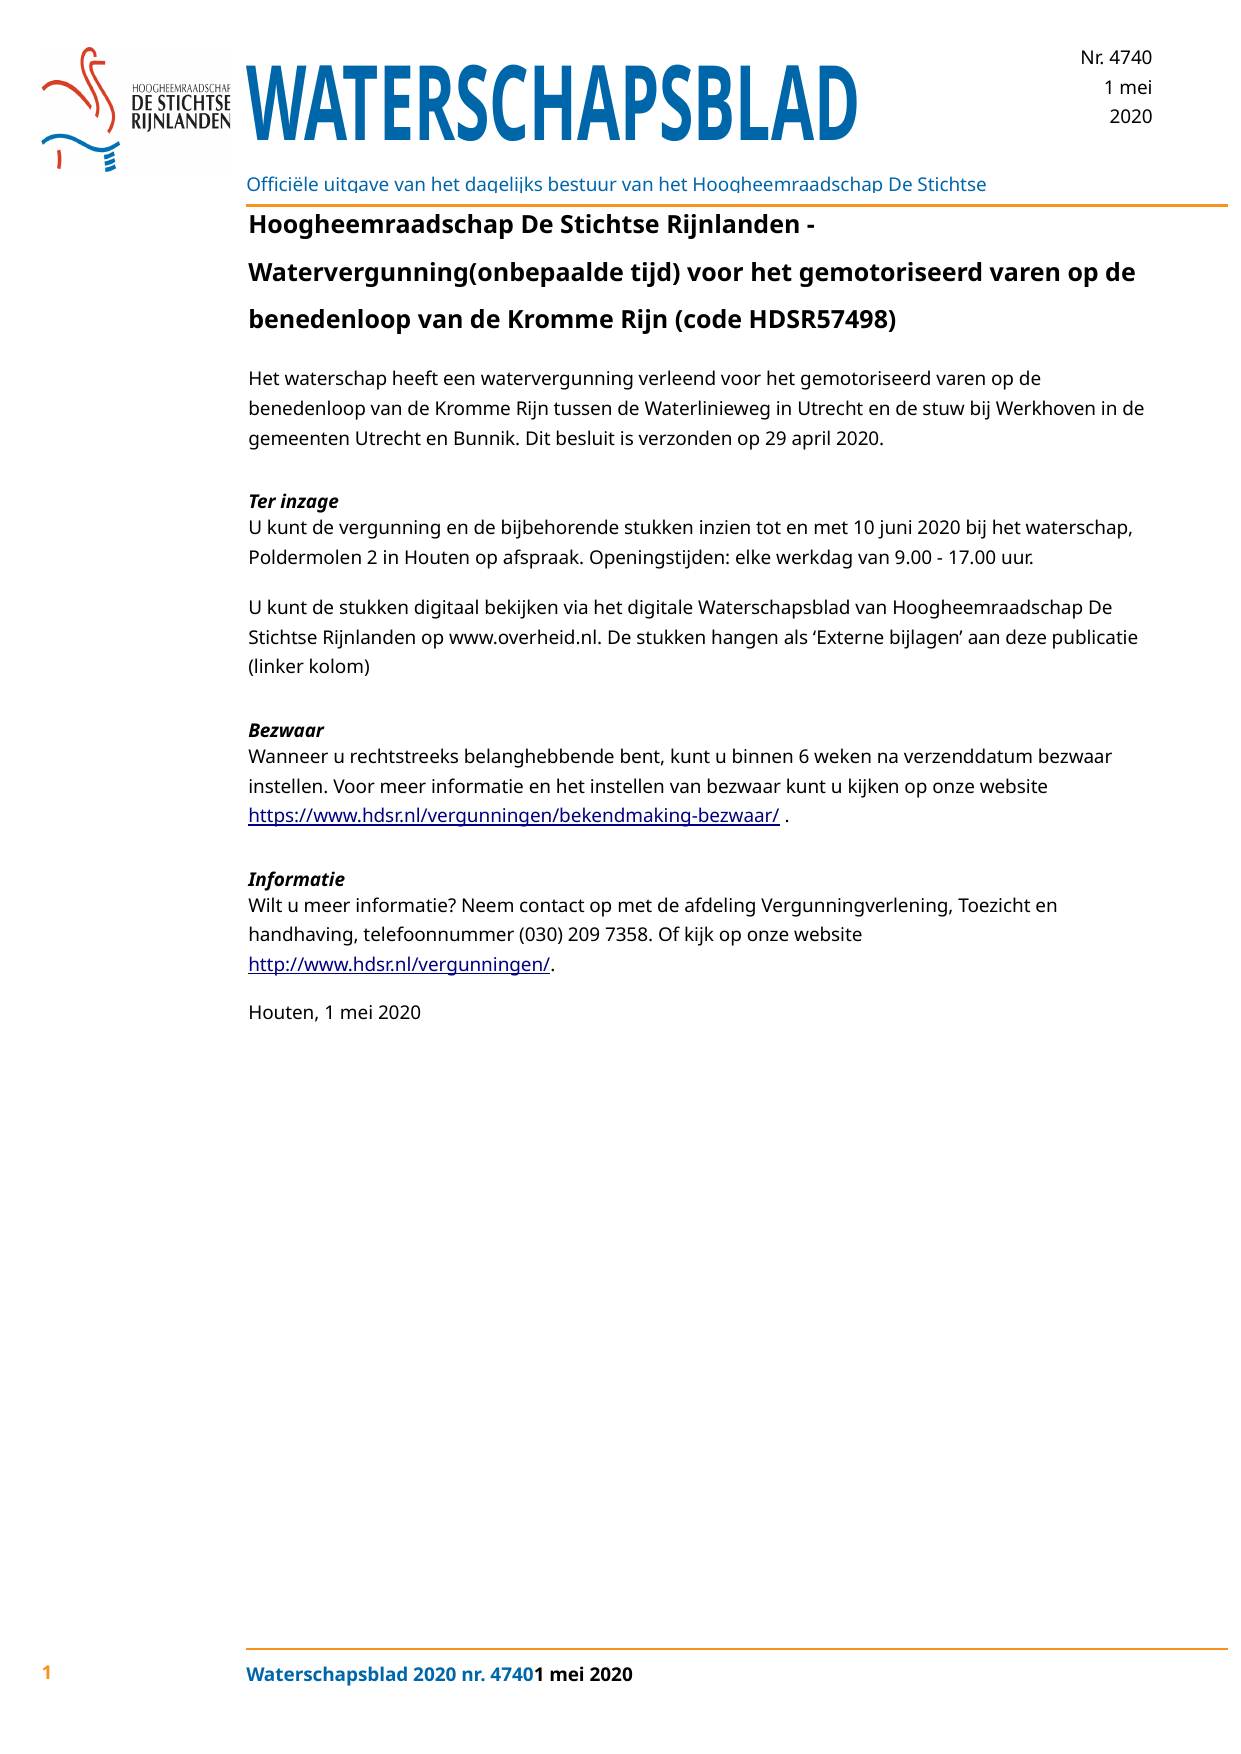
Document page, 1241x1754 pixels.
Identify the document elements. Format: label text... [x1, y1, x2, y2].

text Het waterschap heeft een watervergunning verleend voor het gemotoriseerd varen op de benedenloop van de Kromme Rijn tussen de Waterlinieweg in Utrecht en de stuw bij Werkhoven in de gemeenten Utrecht en Bunnik. Dit besluit is verzonden op 29 april 2020. [248, 366, 1152, 450]
text U kunt de vergunning en de bijbehorende stukken inzien tot en met 10 juni 2020 bij het waterschap, Poldermolen 2 in Houten op afspraak. Openingstijden: elke werkdag van 9.00 - 17.00 uur. [248, 514, 1152, 570]
text Bezwaar [248, 717, 1152, 743]
picture [41, 47, 231, 172]
text U kunt de stukken digitaal bekijken via het digitale Waterschapsblad van Hoogheemraadschap De Stichtse Rijnlanden op www.overheid.nl. De stukken hangen als ‘Externe bijlagen’ aan deze publicatie (linker kolom) [248, 594, 1152, 679]
text Wanneer u rechtstreeks belanghebbende bent, kunt u binnen 6 weken na verzenddatum bezwaar instellen. Voor meer informatie en het instellen van bezwaar kunt u kijken op onze website https://www.hdsr.nl/vergunningen/bekendmaking-bezwaar/ . [248, 743, 1152, 828]
text Hoogheemraadschap De Stichtse Rijnlanden - Watervergunning(onbepaalde tijd) voor het gemotoriseerd varen op de benedenloop van de Kromme Rijn (code HDSR57498) [248, 207, 1152, 336]
text Houten, 1 mei 2020 [248, 999, 1152, 1025]
text Informatie [248, 866, 1152, 892]
text Ter inzage [248, 489, 1152, 514]
text Wilt u meer informatie? Neem contact op met de afdeling Vergunningverlening, Toezicht en handhaving, telefoonnummer (030) 209 7358. Of kijk op onze website http://www.hdsr.nl/vergunningen/. [248, 892, 1152, 977]
